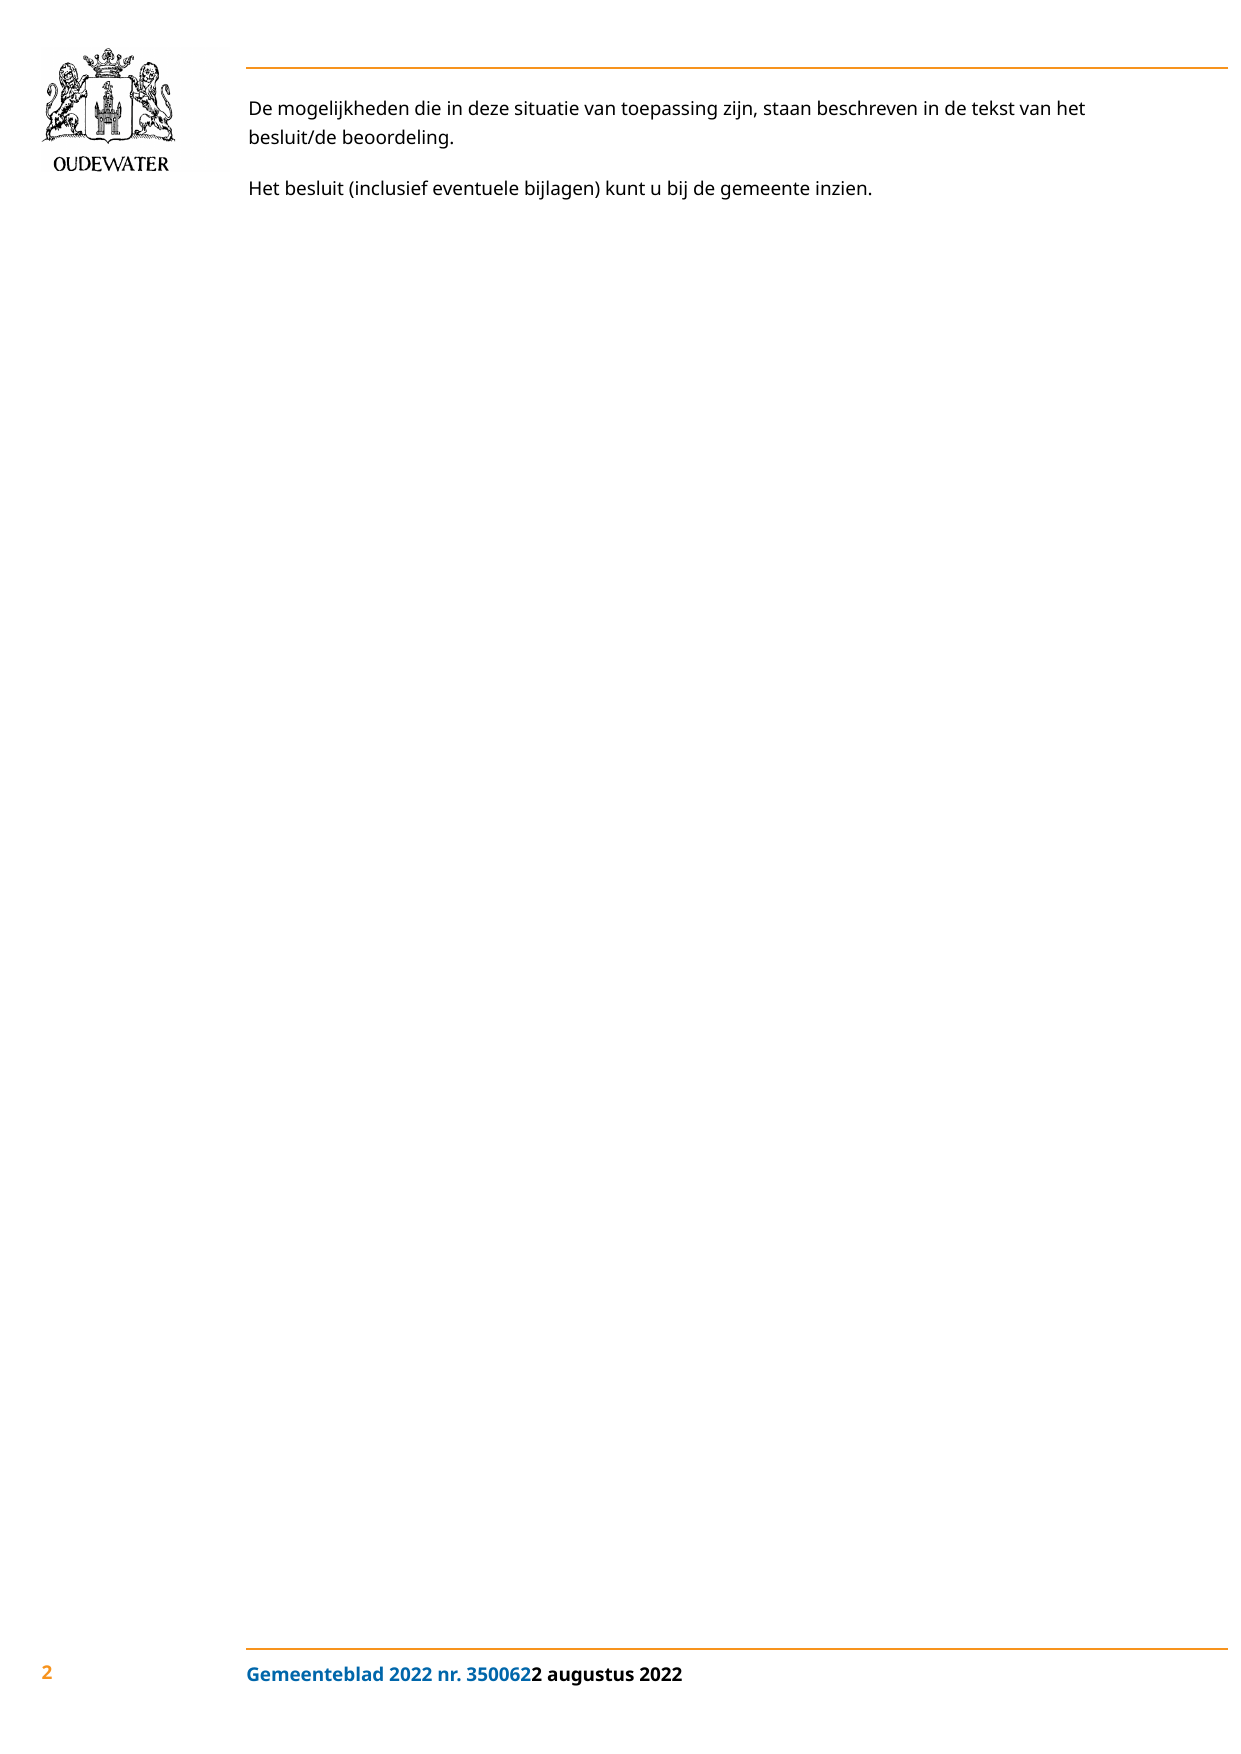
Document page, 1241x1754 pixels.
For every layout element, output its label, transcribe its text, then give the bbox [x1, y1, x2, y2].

picture [41, 47, 231, 172]
text Het besluit (inclusief eventuele bijlagen) kunt u bij de gemeente inzien. [248, 175, 1152, 201]
text De mogelijkheden die in deze situatie van toepassing zijn, staan beschreven in de tekst van het besluit/de beoordeling. [248, 95, 1152, 150]
